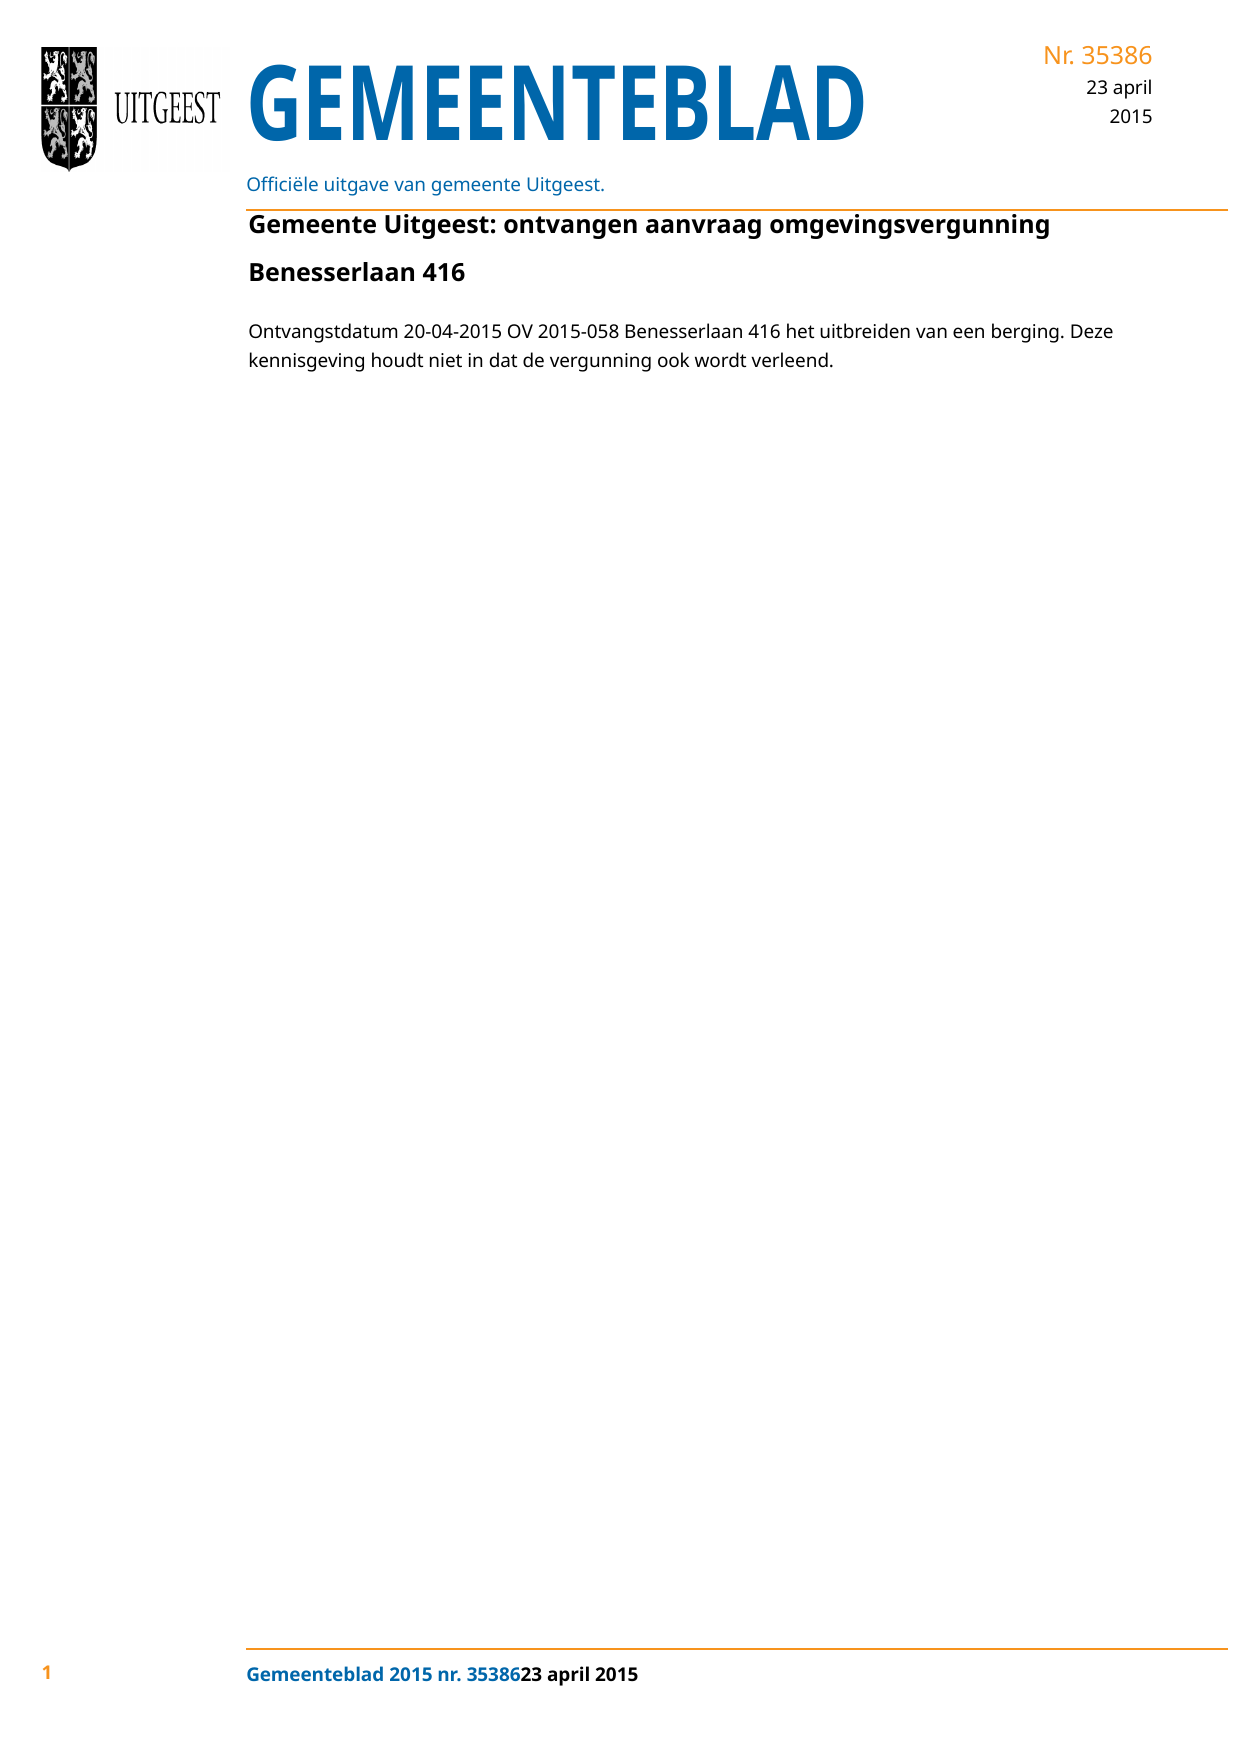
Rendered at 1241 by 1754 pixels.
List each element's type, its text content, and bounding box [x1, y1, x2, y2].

text Gemeente Uitgeest: ontvangen aanvraag omgevingsvergunning Benesserlaan 416 [248, 211, 1152, 288]
text Ontvangstdatum 20-04-2015 OV 2015-058 Benesserlaan 416 het uitbreiden van een berging. Deze kennisgeving houdt niet in dat de vergunning ook wordt verleend. [248, 318, 1152, 373]
picture [41, 47, 231, 172]
